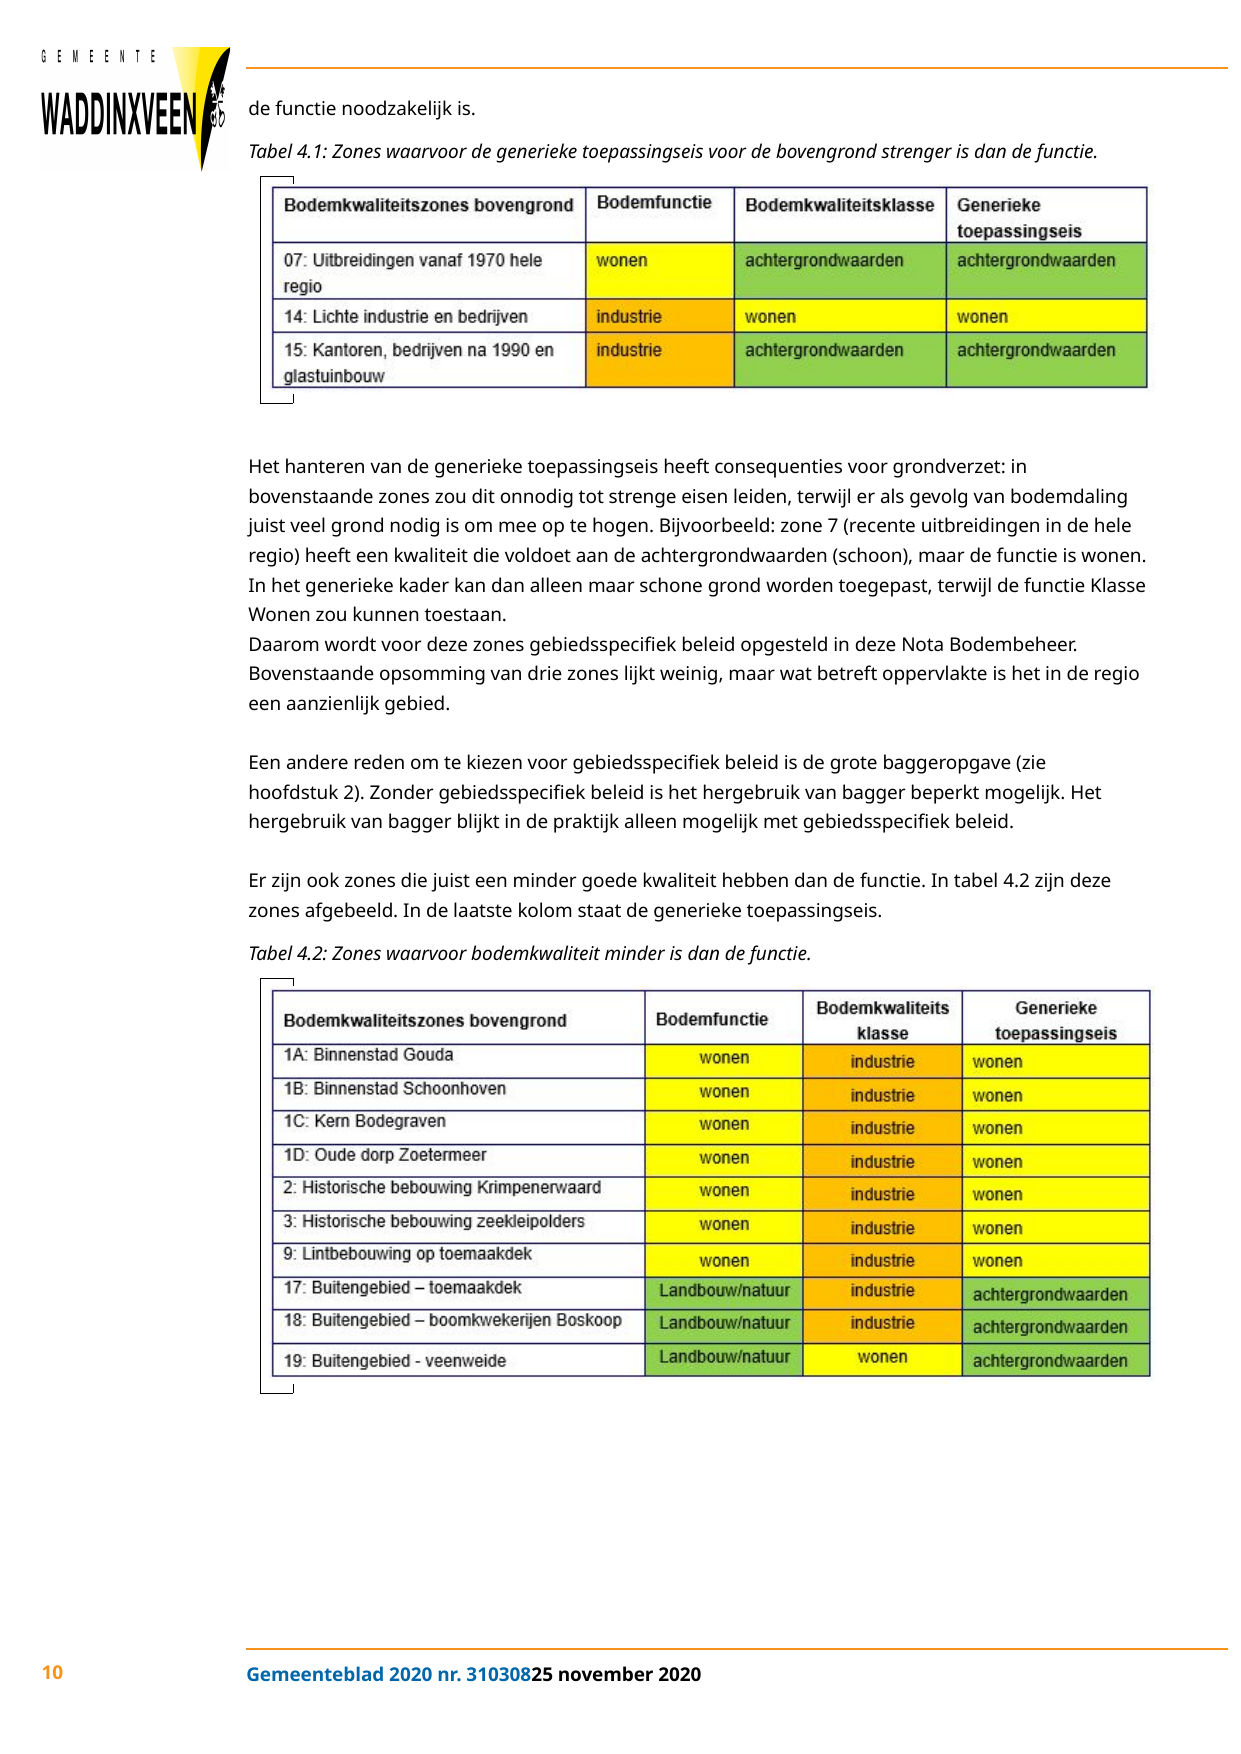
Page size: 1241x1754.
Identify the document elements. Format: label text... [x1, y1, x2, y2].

text Een andere reden om te kiezen voor gebiedsspecifiek beleid is de grote baggeropgave (zie hoofdstuk 2). Zonder gebiedsspecifiek beleid is het hergebruik van bagger beperkt mogelijk. Het hergebruik van bagger blijkt in de praktijk alleen mogelijk met gebiedsspecifiek beleid. [248, 749, 1152, 834]
text Het hanteren van de generieke toepassingseis heeft consequenties voor grondverzet: in bovenstaande zones zou dit onnodig tot strenge eisen leiden, terwijl er als gevolg van bodemdaling juist veel grond nodig is om mee op te hogen. Bijvoorbeeld: zone 7 (recente uitbreidingen in de hele regio) heeft een kwaliteit die voldoet aan de achtergrondwaarden (schoon), maar de functie is wonen. In het generieke kader kan dan alleen maar schone grond worden toegepast, terwijl de functie Klasse Wonen zou kunnen toestaan. [248, 453, 1152, 627]
text Tabel 4.1: Zones waarvoor de generieke toepassingseis voor de bovengrond strenger is dan de functie. [248, 138, 1152, 164]
text Bovenstaande opsomming van drie zones lijkt weinig, maar wat betreft oppervlakte is het in de regio een aanzienlijk gebied. [248, 661, 1152, 716]
text Er zijn ook zones die juist een minder goede kwaliteit hebben dan de functie. In tabel 4.2 zijn deze zones afgebeeld. In de laatste kolom staat de generieke toepassingseis. [248, 868, 1152, 923]
picture [268, 184, 1155, 394]
text Tabel 4.2: Zones waarvoor bodemkwaliteit minder is dan de functie. [248, 940, 1152, 966]
picture [41, 47, 231, 172]
picture [268, 986, 1155, 1384]
text Daarom wordt voor deze zones gebiedsspecifiek beleid opgesteld in deze Nota Bodembeheer. [248, 631, 1152, 657]
text de functie noodzakelijk is. [248, 95, 1152, 121]
